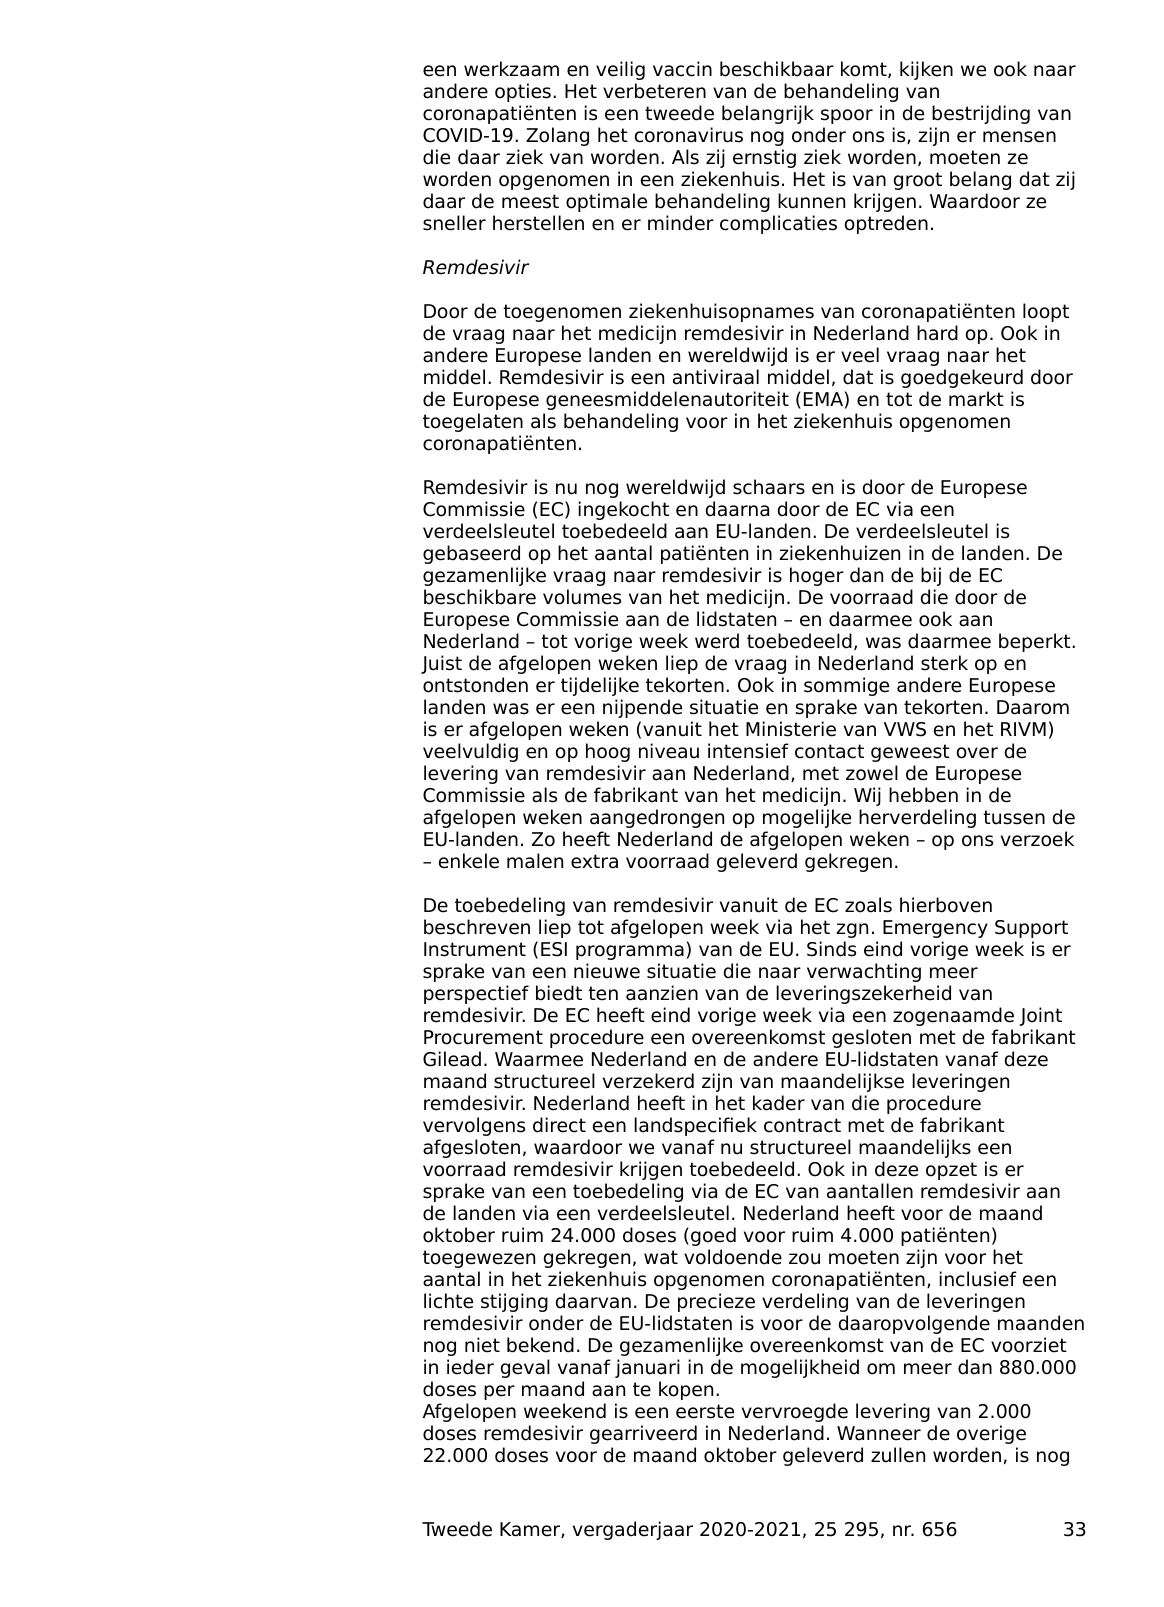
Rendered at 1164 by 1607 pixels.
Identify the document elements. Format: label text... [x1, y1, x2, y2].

text De toebedeling van remdesivir vanuit de EC zoals hierboven beschreven liep tot afgelopen week via het zgn. Emergency Support Instrument (ESI programma) van de EU. Sinds eind vorige week is er sprake van een nieuwe situatie die naar verwachting meer perspectief biedt ten aanzien van de leveringszekerheid van remdesivir. De EC heeft eind vorige week via een zogenaamde Joint Procurement procedure een overeenkomst gesloten met de fabrikant Gilead. Waarmee Nederland en de andere EU-lidstaten vanaf deze maand structureel verzekerd zijn van maandelijkse leveringen remdesivir. Nederland heeft in het kader van die procedure vervolgens direct een landspecifiek contract met de fabrikant afgesloten, waardoor we vanaf nu structureel maandelijks een voorraad remdesivir krijgen toebedeeld. Ook in deze opzet is er sprake van een toebedeling via de EC van aantallen remdesivir aan de landen via een verdeelsleutel. Nederland heeft voor de maand oktober ruim 24.000 doses (goed voor ruim 4.000 patiënten) toegewezen gekregen, wat voldoende zou moeten zijn voor het aantal in het ziekenhuis opgenomen coronapatiënten, inclusief een lichte stijging daarvan. De precieze verdeling van de leveringen remdesivir onder de EU-lidstaten is voor de daaropvolgende maanden nog niet bekend. De gezamenlijke overeenkomst van de EC voorziet in ieder geval vanaf januari in de mogelijkheid om meer dan 880.000 doses per maand aan te kopen. [422, 895, 1087, 1401]
text Afgelopen weekend is een eerste vervroegde levering van 2.000 doses remdesivir gearriveerd in Nederland. Wanneer de overige 22.000 doses voor de maand oktober geleverd zullen worden, is nog [422, 1401, 1087, 1467]
text Remdesivir is nu nog wereldwijd schaars en is door de Europese Commissie (EC) ingekocht en daarna door de EC via een verdeelsleutel toebedeeld aan EU-landen. De verdeelsleutel is gebaseerd op het aantal patiënten in ziekenhuizen in de landen. De gezamenlijke vraag naar remdesivir is hoger dan de bij de EC beschikbare volumes van het medicijn. De voorraad die door de Europese Commissie aan de lidstaten – en daarmee ook aan Nederland – tot vorige week werd toebedeeld, was daarmee beperkt. Juist de afgelopen weken liep de vraag in Nederland sterk op en ontstonden er tijdelijke tekorten. Ook in sommige andere Europese landen was er een nijpende situatie en sprake van tekorten. Daarom is er afgelopen weken (vanuit het Ministerie van VWS en het RIVM) veelvuldig en op hoog niveau intensief contact geweest over de levering van remdesivir aan Nederland, met zowel de Europese Commissie als de fabrikant van het medicijn. Wij hebben in de afgelopen weken aangedrongen op mogelijke herverdeling tussen de EU-landen. Zo heeft Nederland de afgelopen weken – op ons verzoek – enkele malen extra voorraad geleverd gekregen. [422, 477, 1087, 873]
subtitle Remdesivir [422, 257, 1087, 279]
text een werkzaam en veilig vaccin beschikbaar komt, kijken we ook naar andere opties. Het verbeteren van de behandeling van coronapatiënten is een tweede belangrijk spoor in de bestrijding van COVID-19. Zolang het coronavirus nog onder ons is, zijn er mensen die daar ziek van worden. Als zij ernstig ziek worden, moeten ze worden opgenomen in een ziekenhuis. Het is van groot belang dat zij daar de meest optimale behandeling kunnen krijgen. Waardoor ze sneller herstellen en er minder complicaties optreden. [422, 59, 1087, 235]
text Door de toegenomen ziekenhuisopnames van coronapatiënten loopt de vraag naar het medicijn remdesivir in Nederland hard op. Ook in andere Europese landen en wereldwijd is er veel vraag naar het middel. Remdesivir is een antiviraal middel, dat is goedgekeurd door de Europese geneesmiddelenautoriteit (EMA) en tot de markt is toegelaten als behandeling voor in het ziekenhuis opgenomen coronapatiënten. [422, 301, 1087, 455]
